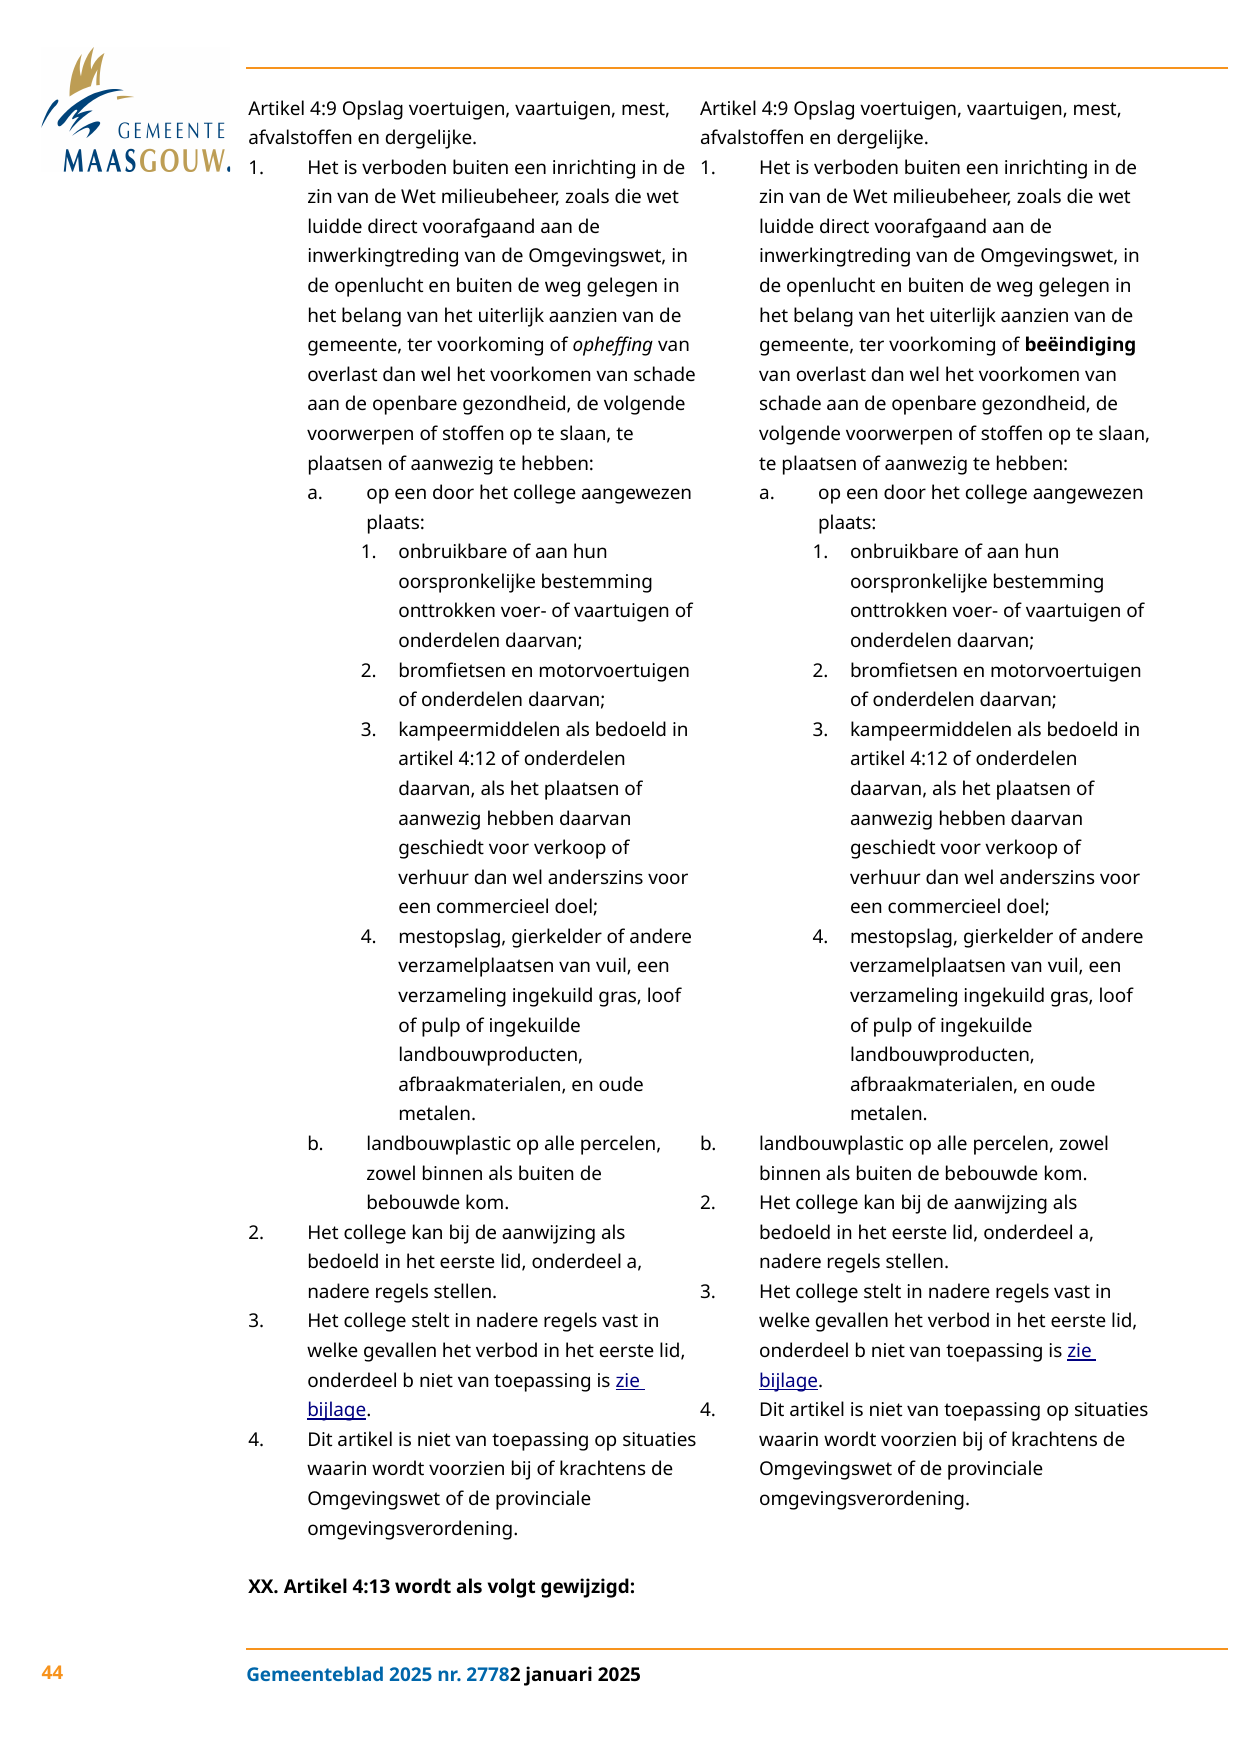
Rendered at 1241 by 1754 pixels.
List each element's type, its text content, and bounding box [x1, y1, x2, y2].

table_cell Artikel 4:9 Opslag voertuigen, vaartuigen, mest, afvalstoffen en dergelijke. Het is verboden buiten een inrichting in de zin van de Wet milieubeheer, zoals die wet luidde direct voorafgaand aan de inwerkingtreding van de Omgevingswet, in de openlucht en buiten de weg gelegen in het belang van het uiterlijk aanzien van de gemeente, ter voorkoming of opheffing van overlast dan wel het voorkomen van schade aan de openbare gezondheid, de volgende voorwerpen of stoffen op te slaan, te plaatsen of aanwezig te hebben: op een door het college aangewezen plaats: onbruikbare of aan hun oorspronkelijke bestemming onttrokken voer- of vaartuigen of onderdelen daarvan; bromfietsen en motorvoertuigen of onderdelen daarvan; kampeermiddelen als bedoeld in artikel 4:12 of onderdelen daarvan, als het plaatsen of aanwezig hebben daarvan geschiedt voor verkoop of verhuur dan wel anderszins voor een commercieel doel; mestopslag, gierkelder of andere verzamelplaatsen van vuil, een verzameling ingekuild gras, loof of pulp of ingekuilde landbouwproducten, afbraakmaterialen, en oude metalen. landbouwplastic op alle percelen, zowel binnen als buiten de bebouwde kom. Het college kan bij de aanwijzing als bedoeld in het eerste lid, onderdeel a, nadere regels stellen. Het college stelt in nadere regels vast in welke gevallen het verbod in het eerste lid, onderdeel b niet van toepassing is zie bijlage. Dit artikel is niet van toepassing op situaties waarin wordt voorzien bij of krachtens de Omgevingswet of de provinciale omgevingsverordening. [248, 95, 700, 1541]
picture [41, 47, 231, 172]
table_cell Artikel 4:9 Opslag voertuigen, vaartuigen, mest, afvalstoffen en dergelijke. Het is verboden buiten een inrichting in de zin van de Wet milieubeheer, zoals die wet luidde direct voorafgaand aan de inwerkingtreding van de Omgevingswet, in de openlucht en buiten de weg gelegen in het belang van het uiterlijk aanzien van de gemeente, ter voorkoming of beëindiging van overlast dan wel het voorkomen van schade aan de openbare gezondheid, de volgende voorwerpen of stoffen op te slaan, te plaatsen of aanwezig te hebben: op een door het college aangewezen plaats: onbruikbare of aan hun oorspronkelijke bestemming onttrokken voer- of vaartuigen of onderdelen daarvan; bromfietsen en motorvoertuigen of onderdelen daarvan; kampeermiddelen als bedoeld in artikel 4:12 of onderdelen daarvan, als het plaatsen of aanwezig hebben daarvan geschiedt voor verkoop of verhuur dan wel anderszins voor een commercieel doel; mestopslag, gierkelder of andere verzamelplaatsen van vuil, een verzameling ingekuild gras, loof of pulp of ingekuilde landbouwproducten, afbraakmaterialen, en oude metalen. landbouwplastic op alle percelen, zowel binnen als buiten de bebouwde kom. Het college kan bij de aanwijzing als bedoeld in het eerste lid, onderdeel a, nadere regels stellen. Het college stelt in nadere regels vast in welke gevallen het verbod in het eerste lid, onderdeel b niet van toepassing is zie bijlage. Dit artikel is niet van toepassing op situaties waarin wordt voorzien bij of krachtens de Omgevingswet of de provinciale omgevingsverordening. [700, 95, 1152, 1541]
text XX. Artikel 4:13 wordt als volgt gewijzigd: [248, 1573, 1152, 1599]
